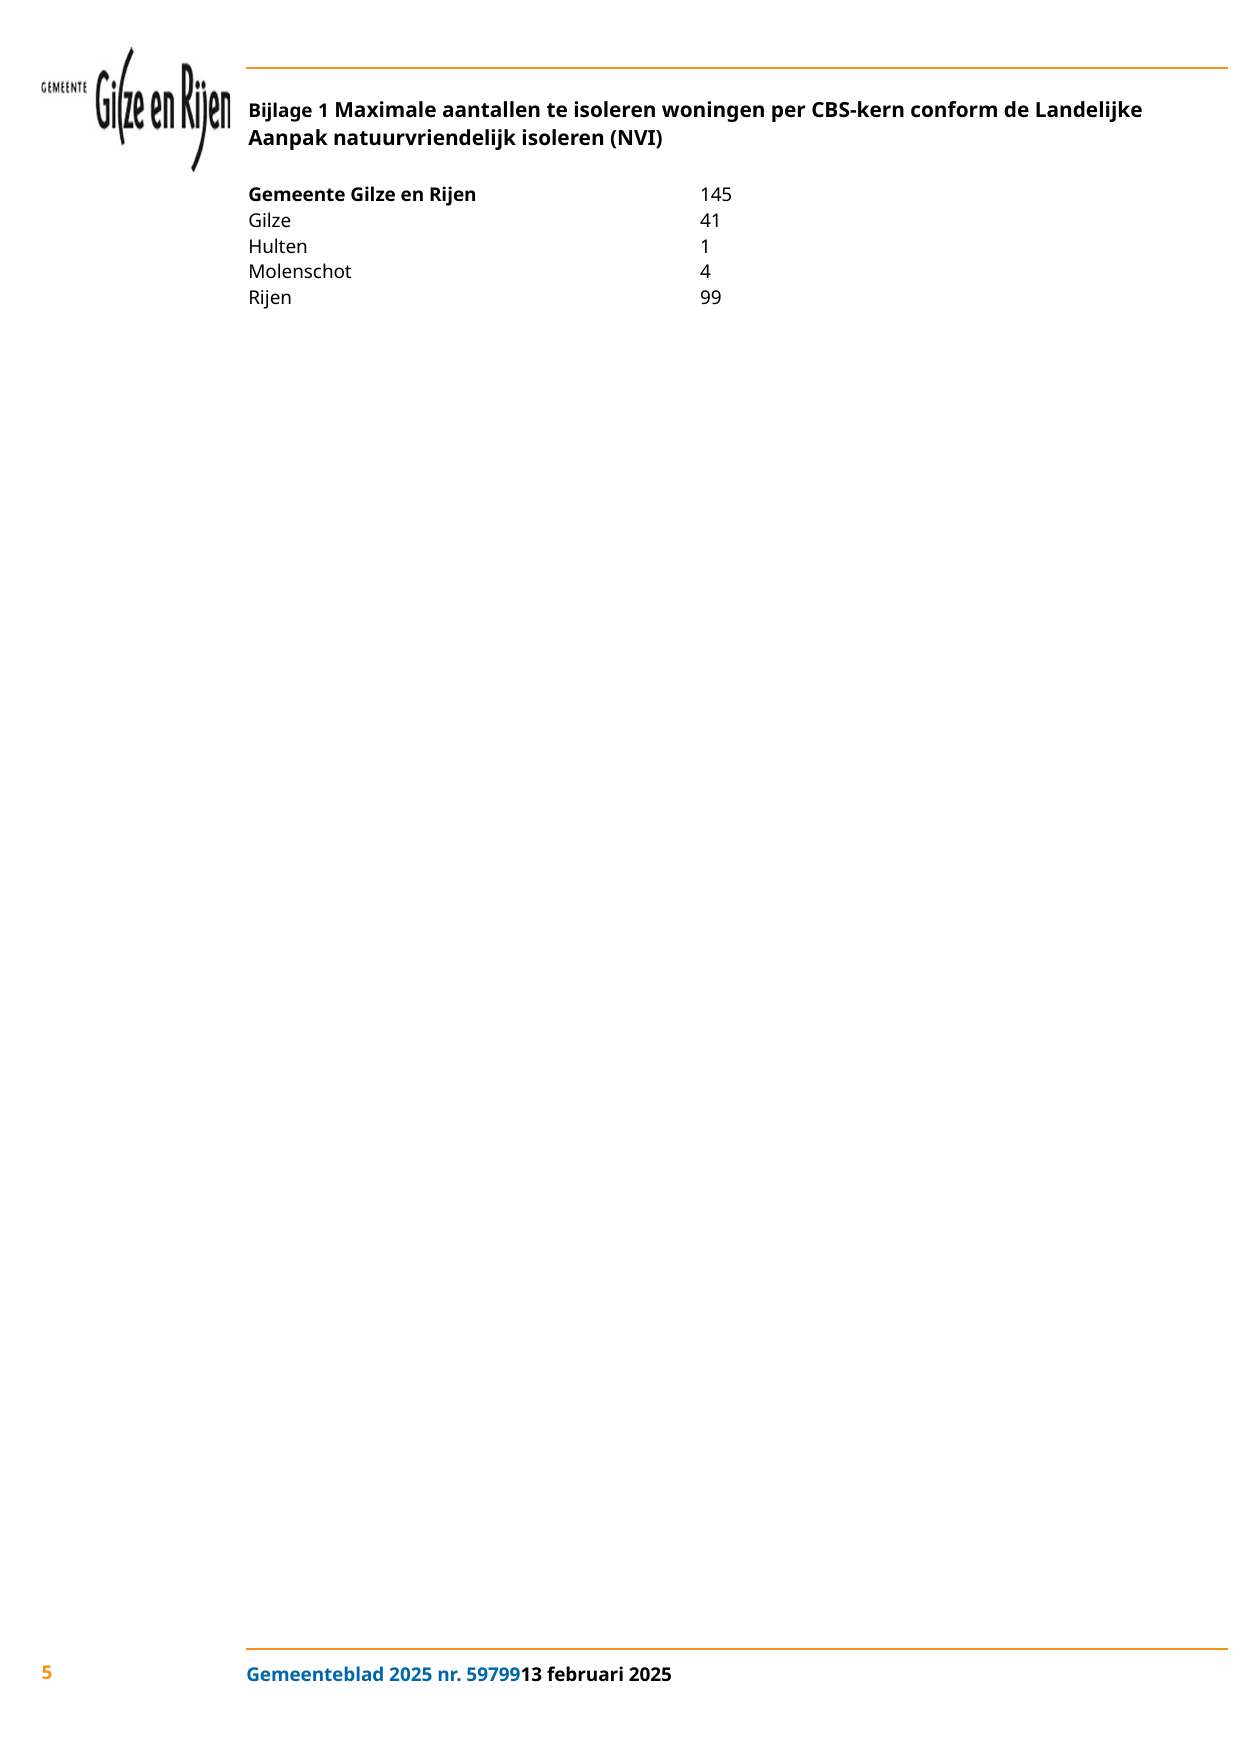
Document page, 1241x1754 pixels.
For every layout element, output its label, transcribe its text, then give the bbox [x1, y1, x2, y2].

table_cell Molenschot [248, 259, 700, 284]
table_cell 1 [700, 233, 1152, 259]
table_cell Rijen [248, 284, 700, 310]
table_cell Hulten [248, 233, 700, 259]
table_header Gemeente Gilze en Rijen [248, 181, 700, 207]
table_cell 99 [700, 284, 1152, 310]
text Bijlage 1 Maximale aantallen te isoleren woningen per CBS-kern conform de Landelijke Aanpak natuurvriendelijk isoleren (NVI) [248, 95, 1152, 152]
table_cell Gilze [248, 207, 700, 233]
picture [41, 47, 231, 172]
table_cell 4 [700, 259, 1152, 284]
table_header 145 [700, 181, 1152, 207]
table_cell 41 [700, 207, 1152, 233]
